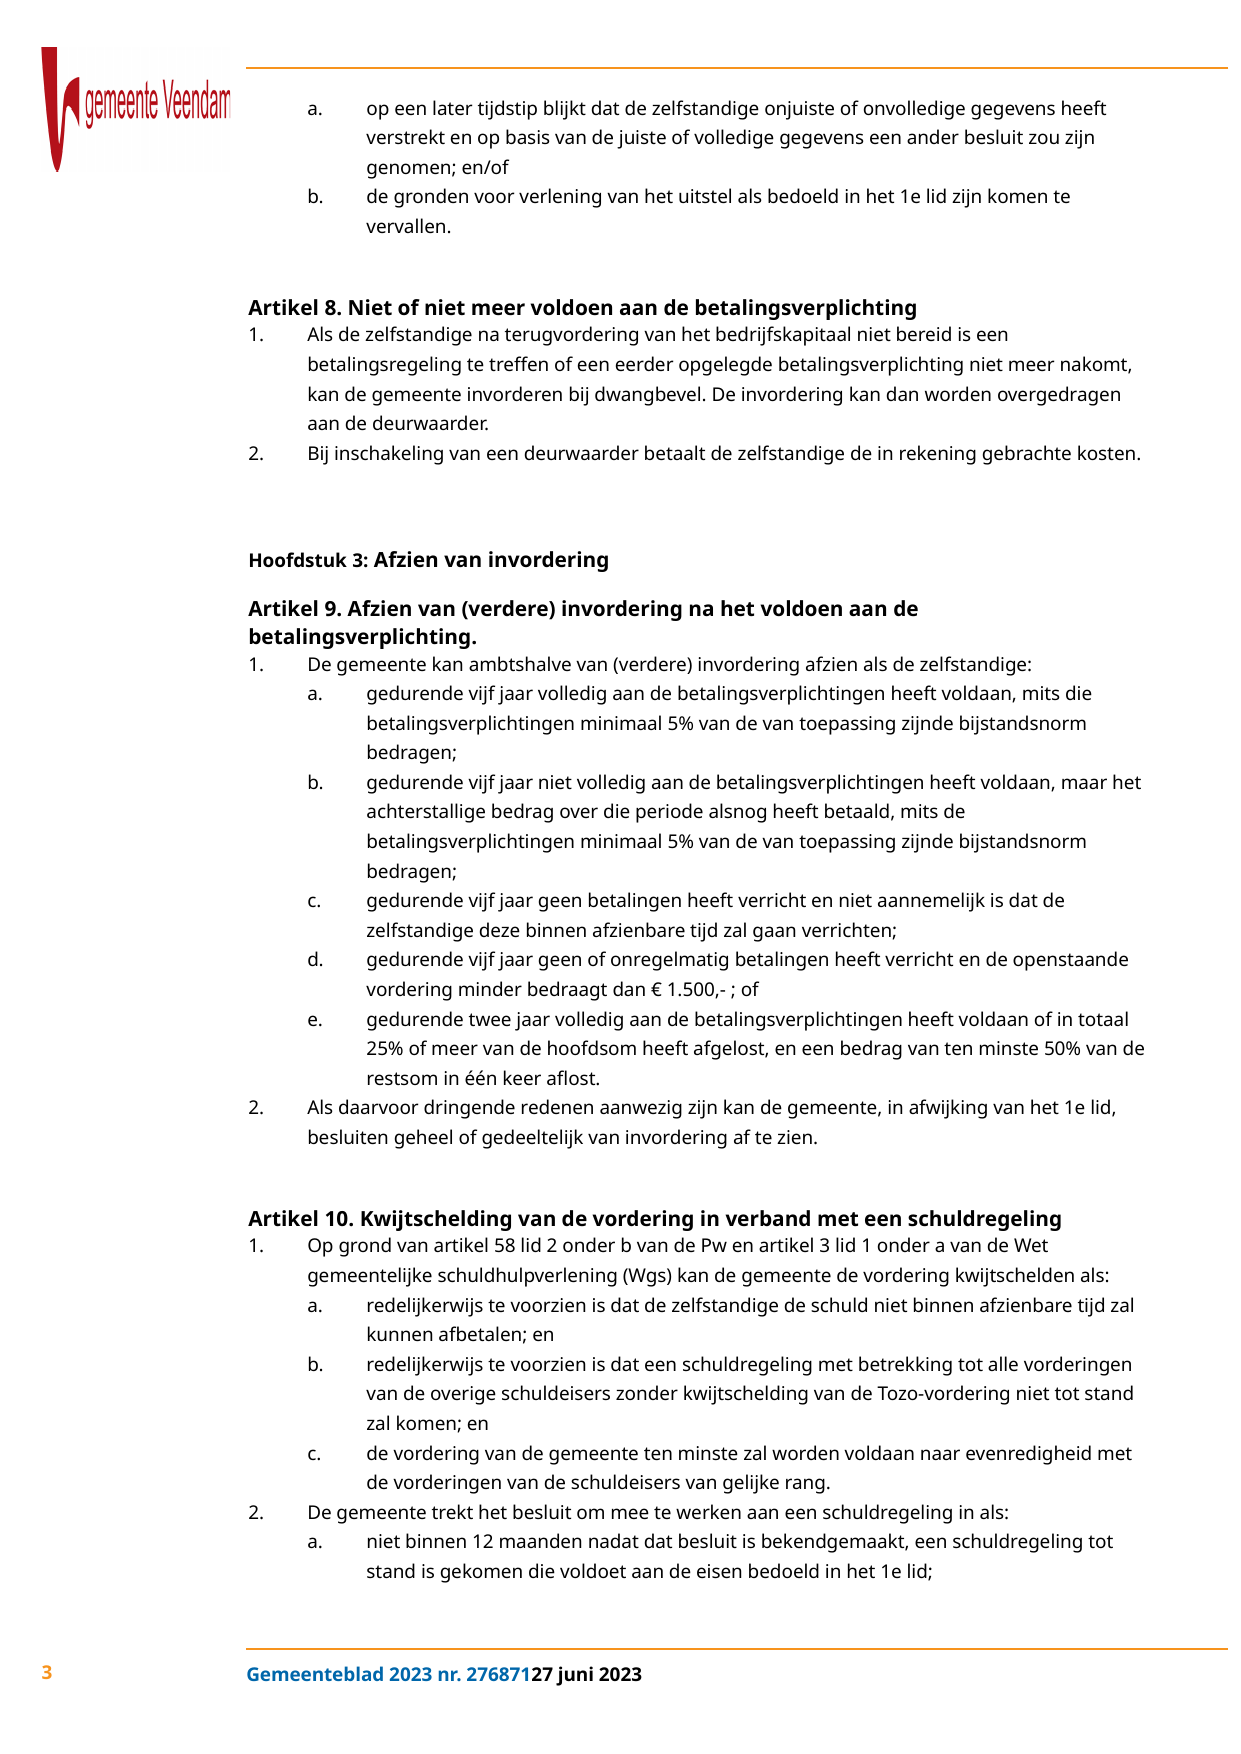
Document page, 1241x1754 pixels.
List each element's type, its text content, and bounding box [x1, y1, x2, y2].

list de gronden voor verlening van het uitstel als bedoeld in het 1e lid zijn komen te vervallen. [307, 183, 1152, 239]
list Als de zelfstandige na terugvordering van het bedrijfskapitaal niet bereid is een betalingsregeling te treffen of een eerder opgelegde betalingsverplichting niet meer nakomt, kan de gemeente invorderen bij dwangbevel. De invordering kan dan worden overgedragen aan de deurwaarder. [248, 322, 1152, 436]
list gedurende twee jaar volledig aan de betalingsverplichtingen heeft voldaan of in totaal 25% of meer van de hoofdsom heeft afgelost, en een bedrag van ten minste 50% van de restsom in één keer aflost. [307, 1006, 1152, 1091]
text Artikel 9. Afzien van (verdere) invordering na het voldoen aan de betalingsverplichting. [248, 594, 1152, 651]
text Artikel 10. Kwijtschelding van de vordering in verband met een schuldregeling [248, 1204, 1152, 1233]
list niet binnen 12 maanden nadat dat besluit is bekendgemaakt, een schuldregeling tot stand is gekomen die voldoet aan de eisen bedoeld in het 1e lid; [307, 1528, 1152, 1584]
list De gemeente kan ambtshalve van (verdere) invordering afzien als de zelfstandige: [248, 651, 1152, 677]
text Artikel 8. Niet of niet meer voldoen aan de betalingsverplichting [248, 293, 1152, 322]
list gedurende vijf jaar geen of onregelmatig betalingen heeft verricht en de openstaande vordering minder bedraagt dan € 1.500,- ; of [307, 947, 1152, 1002]
text Hoofdstuk 3: Afzien van invordering [248, 545, 1152, 573]
list besluiten geheel of gedeeltelijk van invordering af te zien. [248, 1124, 1152, 1150]
list Op grond van artikel 58 lid 2 onder b van de Pw en artikel 3 lid 1 onder a van de Wet gemeentelijke schuldhulpverlening (Wgs) kan de gemeente de vordering kwijtschelden als: [248, 1233, 1152, 1288]
list De gemeente trekt het besluit om mee te werken aan een schuldregeling in als: [248, 1499, 1152, 1524]
list gedurende vijf jaar geen betalingen heeft verricht en niet aannemelijk is dat de zelfstandige deze binnen afzienbare tijd zal gaan verrichten; [307, 887, 1152, 943]
list gedurende vijf jaar volledig aan de betalingsverplichtingen heeft voldaan, mits die betalingsverplichtingen minimaal 5% van de van toepassing zijnde bijstandsnorm bedragen; [307, 680, 1152, 765]
list op een later tijdstip blijkt dat de zelfstandige onjuiste of onvolledige gegevens heeft verstrekt en op basis van de juiste of volledige gegevens een ander besluit zou zijn genomen; en/of [307, 95, 1152, 180]
list redelijkerwijs te voorzien is dat de zelfstandige de schuld niet binnen afzienbare tijd zal kunnen afbetalen; en [307, 1292, 1152, 1347]
list redelijkerwijs te voorzien is dat een schuldregeling met betrekking tot alle vorderingen van de overige schuldeisers zonder kwijtschelding van de Tozo-vordering niet tot stand zal komen; en [307, 1351, 1152, 1436]
list de vordering van de gemeente ten minste zal worden voldaan naar evenredigheid met de vorderingen van de schuldeisers van gelijke rang. [307, 1440, 1152, 1495]
picture [41, 47, 231, 172]
list Als daarvoor dringende redenen aanwezig zijn kan de gemeente, in afwijking van het 1e lid, [248, 1094, 1152, 1120]
list Bij inschakeling van een deurwaarder betaalt de zelfstandige de in rekening gebrachte kosten. [248, 440, 1152, 466]
list gedurende vijf jaar niet volledig aan de betalingsverplichtingen heeft voldaan, maar het achterstallige bedrag over die periode alsnog heeft betaald, mits de betalingsverplichtingen minimaal 5% van de van toepassing zijnde bijstandsnorm bedragen; [307, 769, 1152, 884]
